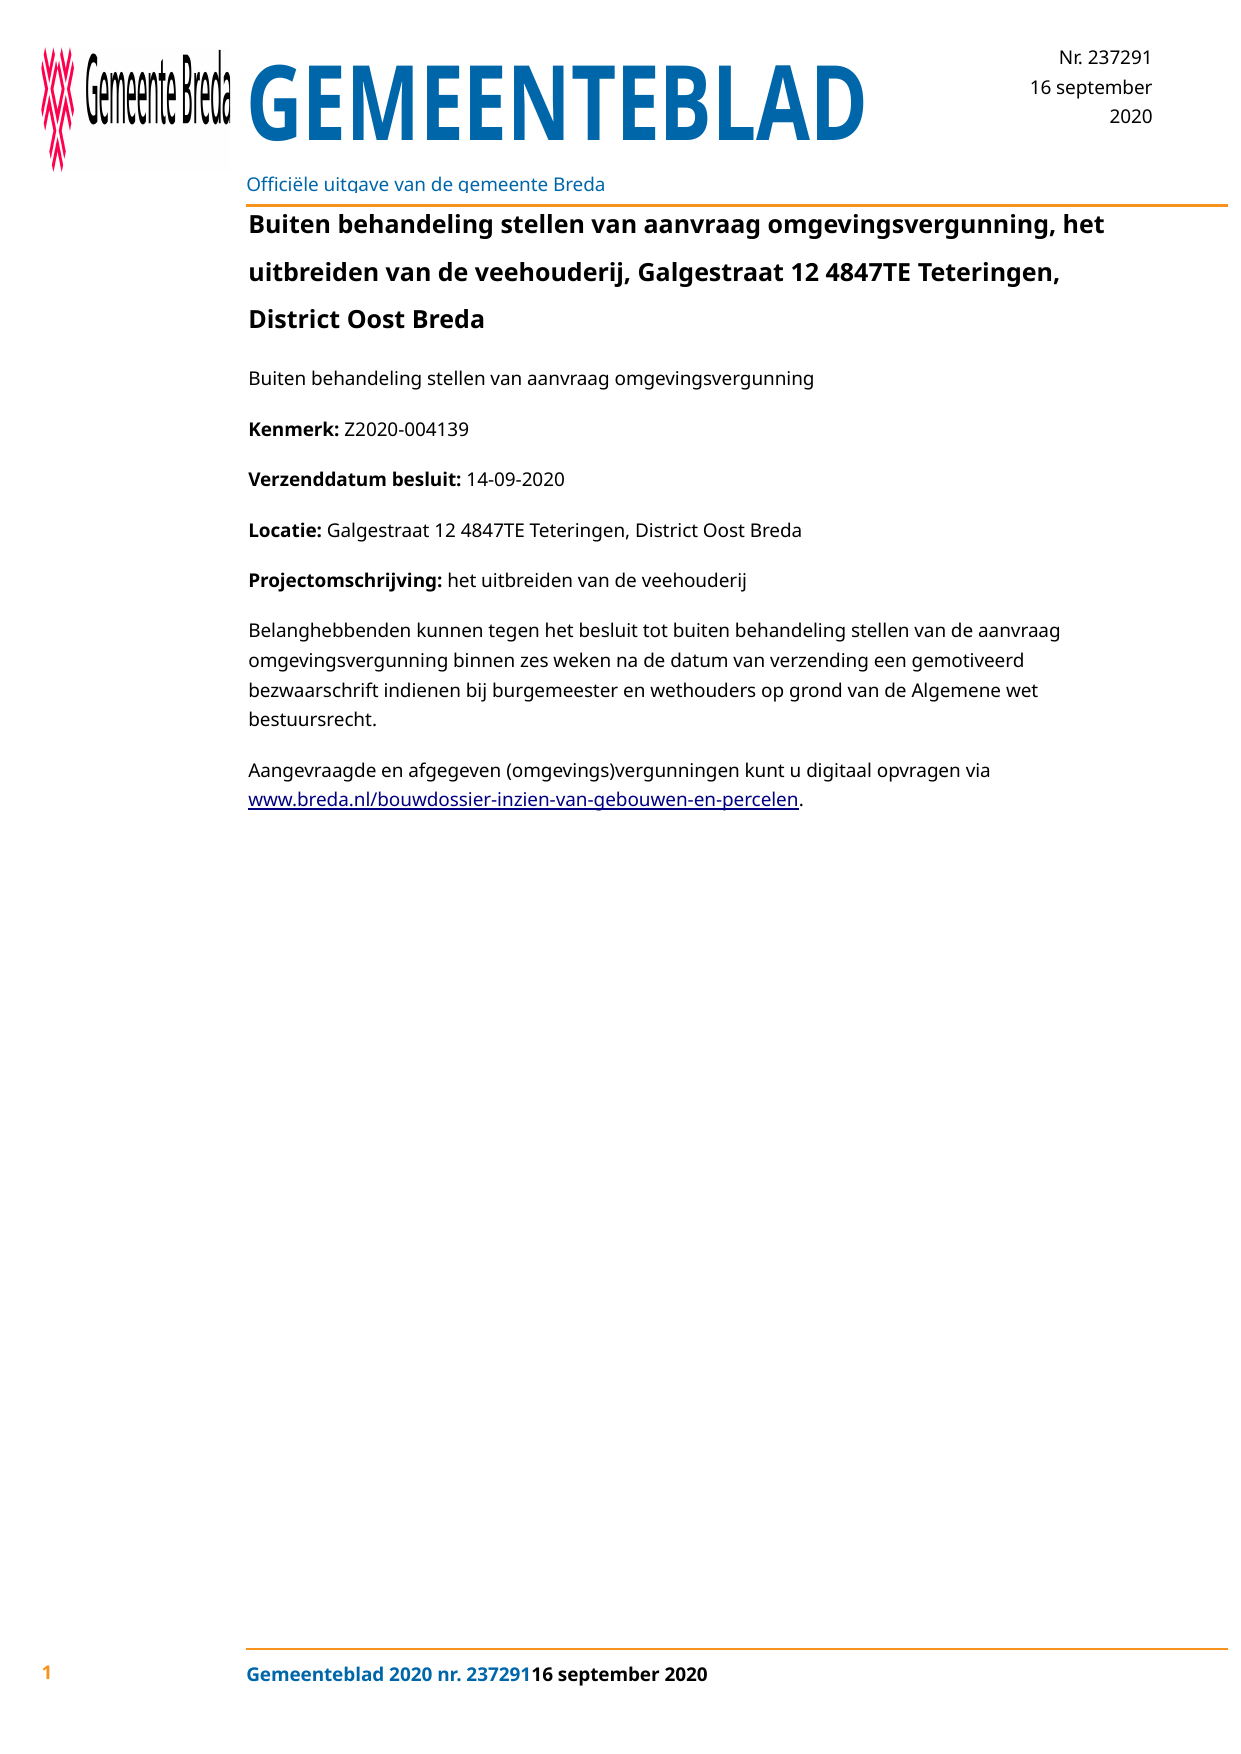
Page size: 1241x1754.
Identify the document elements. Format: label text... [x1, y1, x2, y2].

text Locatie: Galgestraat 12 4847TE Teteringen, District Oost Breda [248, 517, 1152, 542]
text Verzenddatum besluit: 14-09-2020 [248, 466, 1152, 492]
text Buiten behandeling stellen van aanvraag omgevingsvergunning, het uitbreiden van de veehouderij, Galgestraat 12 4847TE Teteringen, District Oost Breda [248, 207, 1152, 336]
text Kenmerk: Z2020-004139 [248, 416, 1152, 442]
text Aangevraagde en afgegeven (omgevings)vergunningen kunt u digitaal opvragen via www.breda.nl/bouwdossier-inzien-van-gebouwen-en-percelen. [248, 757, 1152, 812]
text Belanghebbenden kunnen tegen het besluit tot buiten behandeling stellen van de aanvraag omgevingsvergunning binnen zes weken na de datum van verzending een gemotiveerd bezwaarschrift indienen bij burgemeester en wethouders op grond van de Algemene wet bestuursrecht. [248, 618, 1152, 732]
text Projectomschrijving: het uitbreiden van de veehouderij [248, 567, 1152, 593]
text Buiten behandeling stellen van aanvraag omgevingsvergunning [248, 366, 1152, 391]
picture [41, 47, 231, 172]
